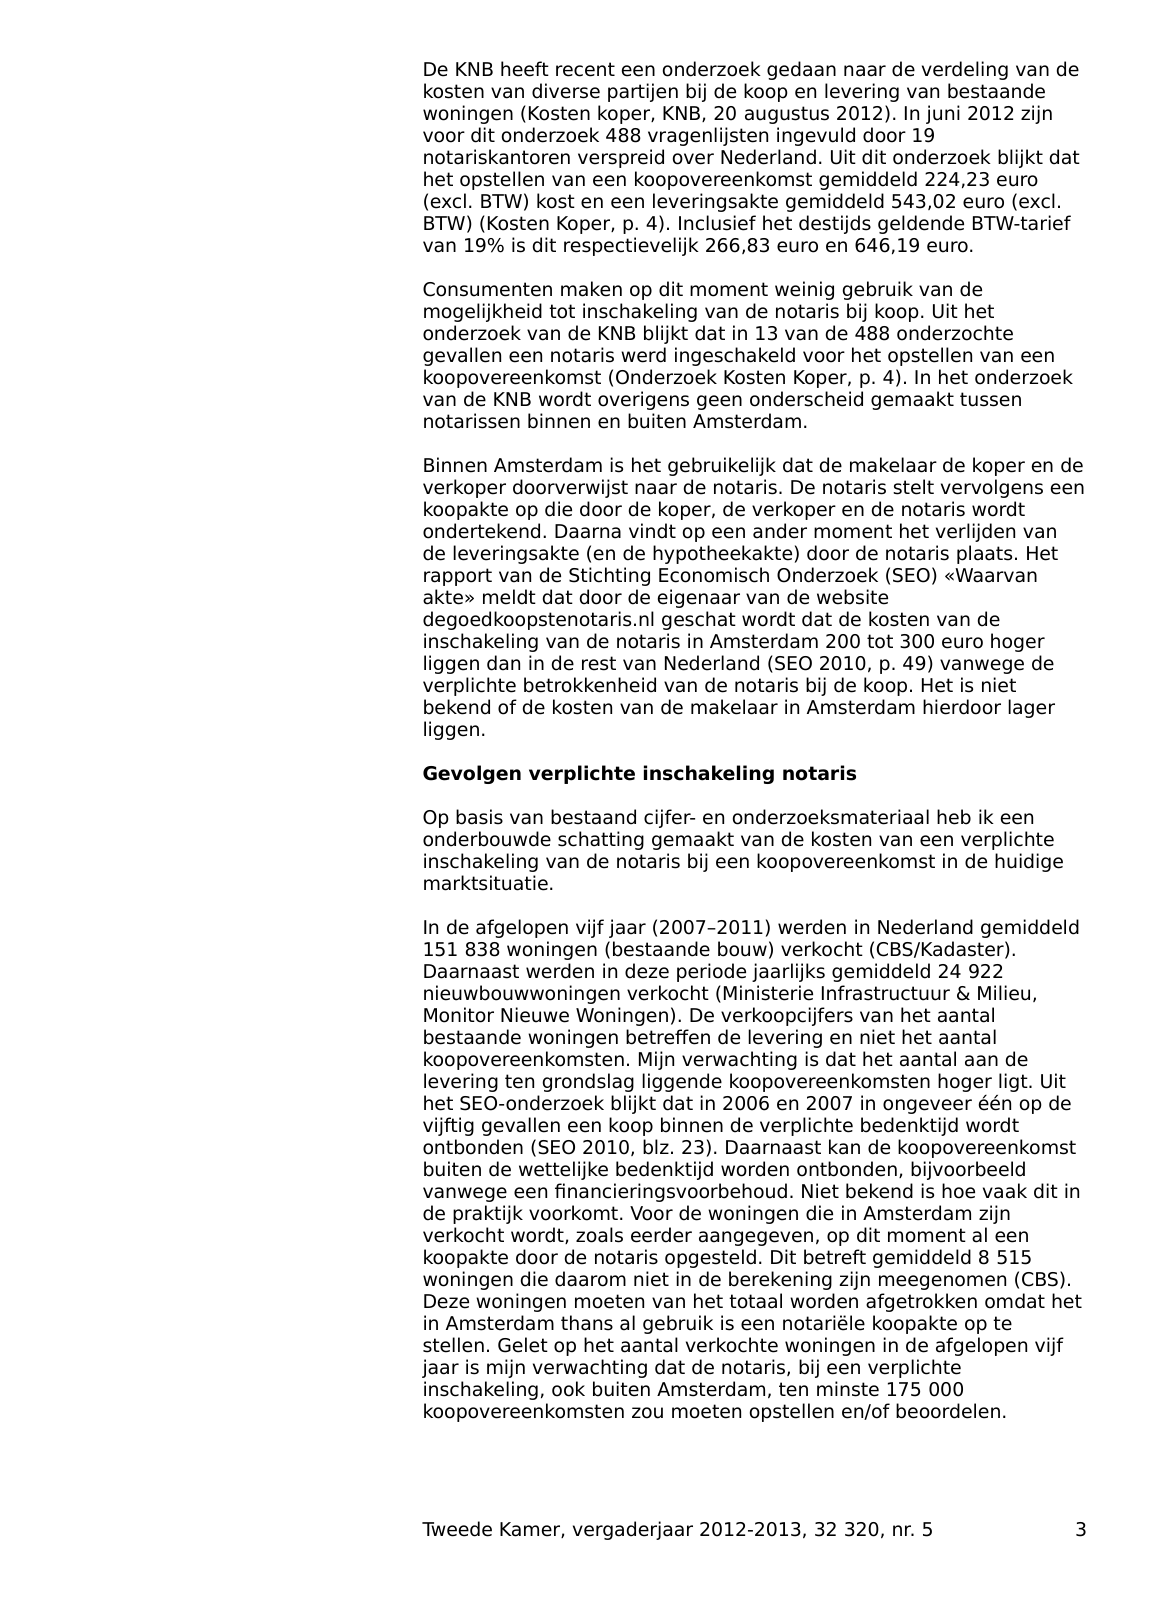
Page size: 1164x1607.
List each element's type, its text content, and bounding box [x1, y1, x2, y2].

text In de afgelopen vijf jaar (2007–2011) werden in Nederland gemiddeld 151 838 woningen (bestaande bouw) verkocht (CBS/Kadaster). Daarnaast werden in deze periode jaarlijks gemiddeld 24 922 nieuwbouwwoningen verkocht (Ministerie Infrastructuur & Milieu, Monitor Nieuwe Woningen). De verkoopcijfers van het aantal bestaande woningen betreffen de levering en niet het aantal koopovereenkomsten. Mijn verwachting is dat het aantal aan de levering ten grondslag liggende koopovereenkomsten hoger ligt. Uit het SEO-onderzoek blijkt dat in 2006 en 2007 in ongeveer één op de vijftig gevallen een koop binnen de verplichte bedenktijd wordt ontbonden (SEO 2010, blz. 23). Daarnaast kan de koopovereenkomst buiten de wettelijke bedenktijd worden ontbonden, bijvoorbeeld vanwege een financieringsvoorbehoud. Niet bekend is hoe vaak dit in de praktijk voorkomt. Voor de woningen die in Amsterdam zijn verkocht wordt, zoals eerder aangegeven, op dit moment al een koopakte door de notaris opgesteld. Dit betreft gemiddeld 8 515 woningen die daarom niet in de berekening zijn meegenomen (CBS). Deze woningen moeten van het totaal worden afgetrokken omdat het in Amsterdam thans al gebruik is een notariële koopakte op te stellen. Gelet op het aantal verkochte woningen in de afgelopen vijf jaar is mijn verwachting dat de notaris, bij een verplichte inschakeling, ook buiten Amsterdam, ten minste 175 000 koopovereenkomsten zou moeten opstellen en/of beoordelen. [422, 917, 1087, 1423]
text Binnen Amsterdam is het gebruikelijk dat de makelaar de koper en de verkoper doorverwijst naar de notaris. De notaris stelt vervolgens een koopakte op die door de koper, de verkoper en de notaris wordt ondertekend. Daarna vindt op een ander moment het verlijden van de leveringsakte (en de hypotheekakte) door de notaris plaats. Het rapport van de Stichting Economisch Onderzoek (SEO) «Waarvan akte» meldt dat door de eigenaar van de website degoedkoopstenotaris.nl geschat wordt dat de kosten van de inschakeling van de notaris in Amsterdam 200 tot 300 euro hoger liggen dan in de rest van Nederland (SEO 2010, p. 49) vanwege de verplichte betrokkenheid van de notaris bij de koop. Het is niet bekend of de kosten van de makelaar in Amsterdam hierdoor lager liggen. [422, 455, 1087, 741]
subtitle Gevolgen verplichte inschakeling notaris [422, 763, 1087, 785]
text Op basis van bestaand cijfer- en onderzoeksmateriaal heb ik een onderbouwde schatting gemaakt van de kosten van een verplichte inschakeling van de notaris bij een koopovereenkomst in de huidige marktsituatie. [422, 807, 1087, 895]
text De KNB heeft recent een onderzoek gedaan naar de verdeling van de kosten van diverse partijen bij de koop en levering van bestaande woningen (Kosten koper, KNB, 20 augustus 2012). In juni 2012 zijn voor dit onderzoek 488 vragenlijsten ingevuld door 19 notariskantoren verspreid over Nederland. Uit dit onderzoek blijkt dat het opstellen van een koopovereenkomst gemiddeld 224,23 euro (excl. BTW) kost en een leveringsakte gemiddeld 543,02 euro (excl. BTW) (Kosten Koper, p. 4). Inclusief het destijds geldende BTW-tarief van 19% is dit respectievelijk 266,83 euro en 646,19 euro. [422, 59, 1087, 257]
text Consumenten maken op dit moment weinig gebruik van de mogelijkheid tot inschakeling van de notaris bij koop. Uit het onderzoek van de KNB blijkt dat in 13 van de 488 onderzochte gevallen een notaris werd ingeschakeld voor het opstellen van een koopovereenkomst (Onderzoek Kosten Koper, p. 4). In het onderzoek van de KNB wordt overigens geen onderscheid gemaakt tussen notarissen binnen en buiten Amsterdam. [422, 279, 1087, 433]
